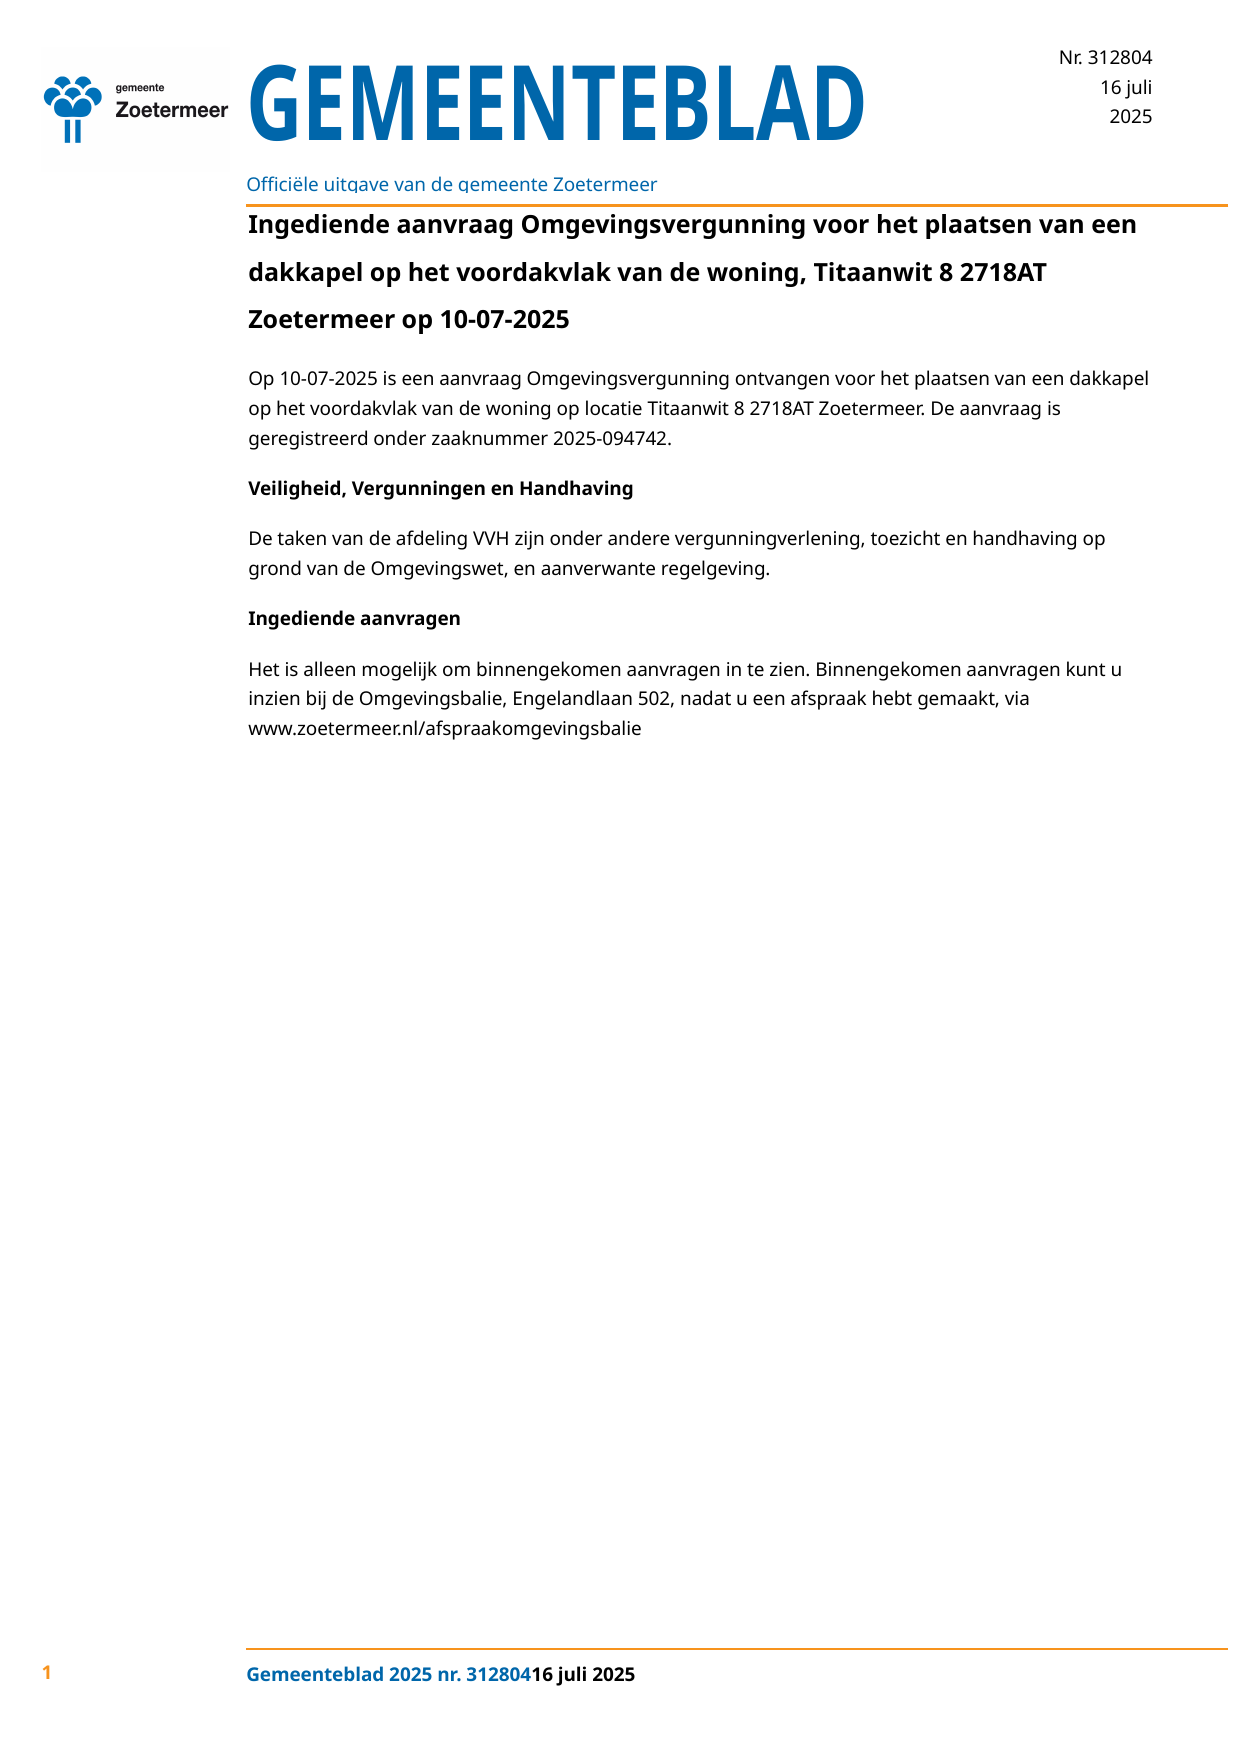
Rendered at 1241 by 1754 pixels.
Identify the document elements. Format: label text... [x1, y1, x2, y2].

text Op 10-07-2025 is een aanvraag Omgevingsvergunning ontvangen voor het plaatsen van een dakkapel op het voordakvlak van de woning op locatie Titaanwit 8 2718AT Zoetermeer. De aanvraag is geregistreerd onder zaaknummer 2025-094742. [248, 366, 1152, 450]
text Veiligheid, Vergunningen en Handhaving [248, 475, 1152, 501]
text Het is alleen mogelijk om binnengekomen aanvragen in te zien. Binnengekomen aanvragen kunt u inzien bij de Omgevingsbalie, Engelandlaan 502, nadat u een afspraak hebt gemaakt, via www.zoetermeer.nl/afspraakomgevingsbalie [248, 656, 1152, 741]
text Ingediende aanvraag Omgevingsvergunning voor het plaatsen van een dakkapel op het voordakvlak van de woning, Titaanwit 8 2718AT Zoetermeer op 10-07-2025 [248, 207, 1152, 336]
picture [41, 47, 231, 172]
text Ingediende aanvragen [248, 606, 1152, 631]
text De taken van de afdeling VVH zijn onder andere vergunningverlening, toezicht en handhaving op grond van de Omgevingswet, en aanverwante regelgeving. [248, 526, 1152, 581]
